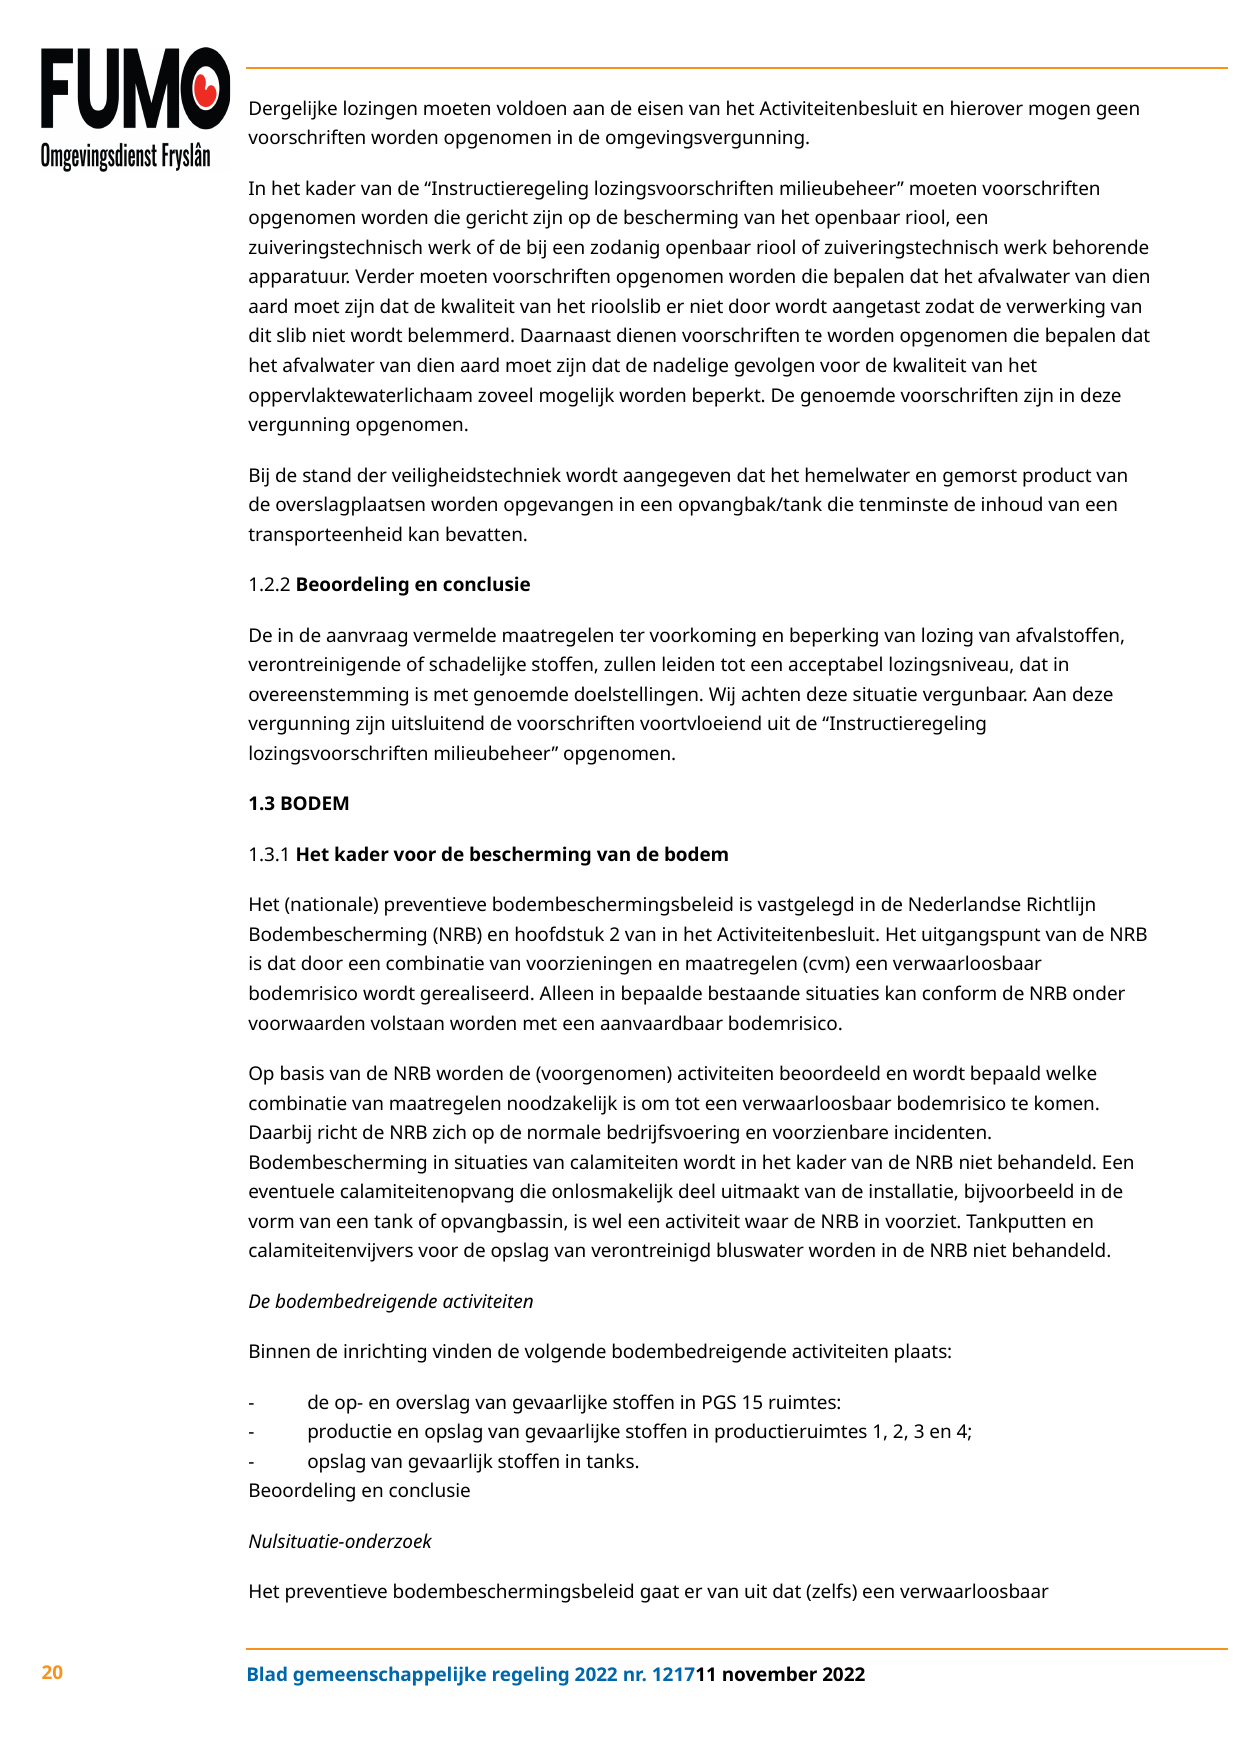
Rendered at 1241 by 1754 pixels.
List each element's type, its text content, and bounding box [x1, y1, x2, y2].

picture [41, 47, 231, 172]
text Het preventieve bodembeschermingsbeleid gaat er van uit dat (zelfs) een verwaarloosbaar [248, 1578, 1152, 1604]
text Beoordeling en conclusie [248, 1478, 1152, 1503]
text In het kader van de “Instructieregeling lozingsvoorschriften milieubeheer” moeten voorschriften opgenomen worden die gericht zijn op de bescherming van het openbaar riool, een zuiveringstechnisch werk of de bij een zodanig openbaar riool of zuiveringstechnisch werk behorende apparatuur. Verder moeten voorschriften opgenomen worden die bepalen dat het afvalwater van dien aard moet zijn dat de kwaliteit van het rioolslib er niet door wordt aangetast zodat de verwerking van dit slib niet wordt belemmerd. Daarnaast dienen voorschriften te worden opgenomen die bepalen dat het afvalwater van dien aard moet zijn dat de nadelige gevolgen voor de kwaliteit van het oppervlaktewaterlichaam zoveel mogelijk worden beperkt. De genoemde voorschriften zijn in deze vergunning opgenomen. [248, 175, 1152, 437]
text 1.2.2 Beoordeling en conclusie [248, 571, 1152, 597]
text De bodembedreigende activiteiten [248, 1288, 1152, 1314]
text De in de aanvraag vermelde maatregelen ter voorkoming en beperking van lozing van afvalstoffen, verontreinigende of schadelijke stoffen, zullen leiden tot een acceptabel lozingsniveau, dat in overeenstemming is met genoemde doelstellingen. Wij achten deze situatie vergunbaar. Aan deze vergunning zijn uitsluitend de voorschriften voortvloeiend uit de “Instructieregeling lozingsvoorschriften milieubeheer” opgenomen. [248, 622, 1152, 766]
list de op- en overslag van gevaarlijke stoffen in PGS 15 ruimtes: [248, 1389, 1152, 1415]
text Bij de stand der veiligheidstechniek wordt aangegeven dat het hemelwater en gemorst product van de overslagplaatsen worden opgevangen in een opvangbak/tank die tenminste de inhoud van een transporteenheid kan bevatten. [248, 462, 1152, 547]
list opslag van gevaarlijk stoffen in tanks. [248, 1448, 1152, 1474]
text Op basis van de NRB worden de (voorgenomen) activiteiten beoordeeld en wordt bepaald welke combinatie van maatregelen noodzakelijk is om tot een verwaarloosbaar bodemrisico te komen. Daarbij richt de NRB zich op de normale bedrijfsvoering en voorzienbare incidenten. Bodembescherming in situaties van calamiteiten wordt in het kader van de NRB niet behandeld. Een eventuele calamiteitenopvang die onlosmakelijk deel uitmaakt van de installatie, bijvoorbeeld in de vorm van een tank of opvangbassin, is wel een activiteit waar de NRB in voorziet. Tankputten en calamiteitenvijvers voor de opslag van verontreinigd bluswater worden in de NRB niet behandeld. [248, 1060, 1152, 1263]
text Binnen de inrichting vinden de volgende bodembedreigende activiteiten plaats: [248, 1338, 1152, 1364]
text 1.3.1 Het kader voor de bescherming van de bodem [248, 841, 1152, 867]
text Dergelijke lozingen moeten voldoen aan de eisen van het Activiteitenbesluit en hierover mogen geen voorschriften worden opgenomen in de omgevingsvergunning. [248, 95, 1152, 150]
text Nulsituatie-onderzoek [248, 1528, 1152, 1554]
text Het (nationale) preventieve bodembeschermingsbeleid is vastgelegd in de Nederlandse Richtlijn Bodembescherming (NRB) en hoofdstuk 2 van in het Activiteitenbesluit. Het uitgangspunt van de NRB is dat door een combinatie van voorzieningen en maatregelen (cvm) een verwaarloosbaar bodemrisico wordt gerealiseerd. Alleen in bepaalde bestaande situaties kan conform de NRB onder voorwaarden volstaan worden met een aanvaardbaar bodemrisico. [248, 891, 1152, 1036]
text 1.3 BODEM [248, 791, 1152, 816]
list productie en opslag van gevaarlijke stoffen in productieruimtes 1, 2, 3 en 4; [248, 1418, 1152, 1444]
